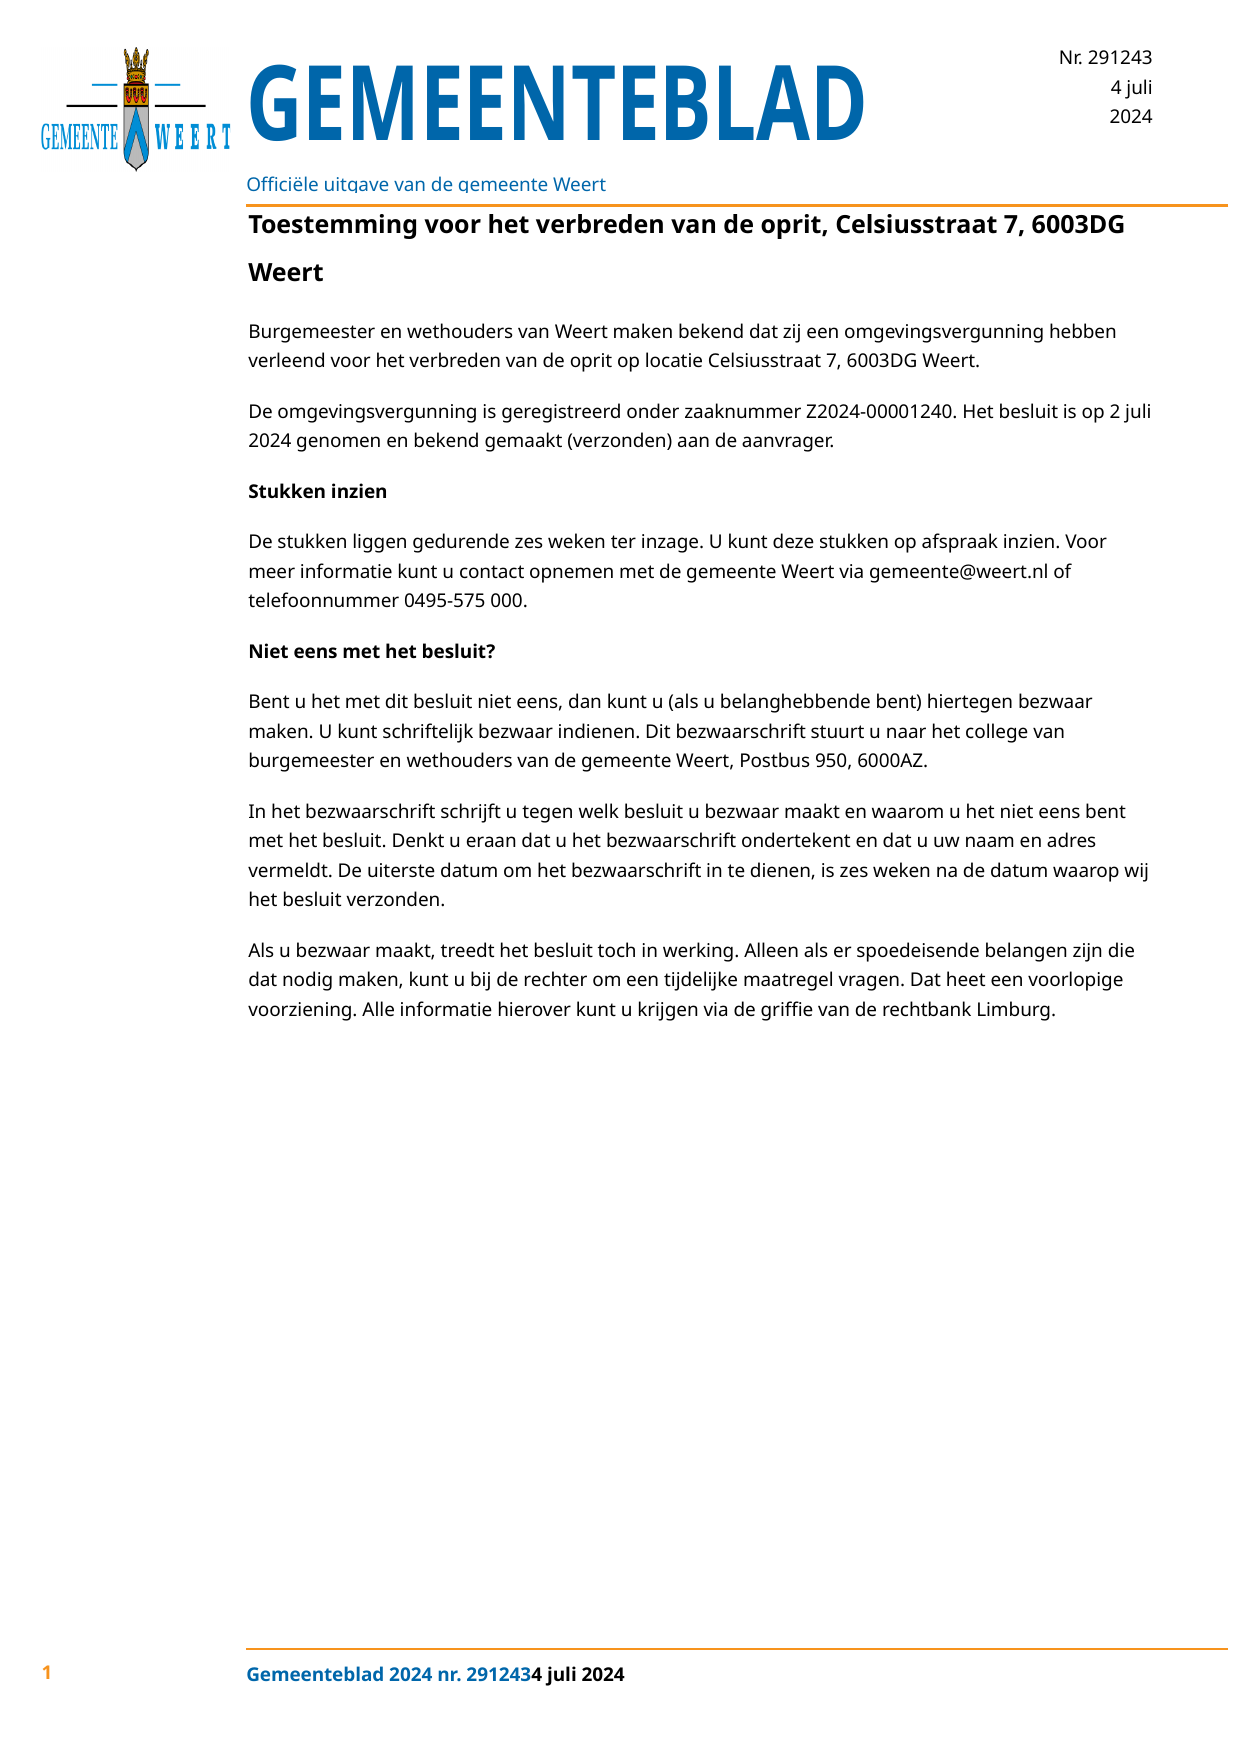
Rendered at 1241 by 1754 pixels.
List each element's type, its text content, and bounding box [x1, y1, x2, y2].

text Burgemeester en wethouders van Weert maken bekend dat zij een omgevingsvergunning hebben verleend voor het verbreden van de oprit op locatie Celsiusstraat 7, 6003DG Weert. [248, 318, 1152, 373]
text Stukken inzien [248, 478, 1152, 504]
text In het bezwaarschrift schrijft u tegen welk besluit u bezwaar maakt en waarom u het niet eens bent met het besluit. Denkt u eraan dat u het bezwaarschrift ondertekent en dat u uw naam en adres vermeldt. De uiterste datum om het bezwaarschrift in te dienen, is zes weken na de datum waarop wij het besluit verzonden. [248, 798, 1152, 912]
text Bent u het met dit besluit niet eens, dan kunt u (als u belanghebbende bent) hiertegen bezwaar maken. U kunt schriftelijk bezwaar indienen. Dit bezwaarschrift stuurt u naar het college van burgemeester en wethouders van de gemeente Weert, Postbus 950, 6000AZ. [248, 688, 1152, 773]
text Als u bezwaar maakt, treedt het besluit toch in werking. Alleen als er spoedeisende belangen zijn die dat nodig maken, kunt u bij de rechter om een tijdelijke maatregel vragen. Dat heet een voorlopige voorziening. Alle informatie hierover kunt u krijgen via de griffie van de rechtbank Limburg. [248, 937, 1152, 1022]
picture [41, 47, 231, 172]
text Niet eens met het besluit? [248, 638, 1152, 664]
text De omgevingsvergunning is geregistreerd onder zaaknummer Z2024-00001240. Het besluit is op 2 juli 2024 genomen en bekend gemaakt (verzonden) aan de aanvrager. [248, 398, 1152, 453]
text Toestemming voor het verbreden van de oprit, Celsiusstraat 7, 6003DG Weert [248, 207, 1152, 288]
text De stukken liggen gedurende zes weken ter inzage. U kunt deze stukken op afspraak inzien. Voor meer informatie kunt u contact opnemen met de gemeente Weert via gemeente@weert.nl of telefoonnummer 0495-575 000. [248, 528, 1152, 613]
